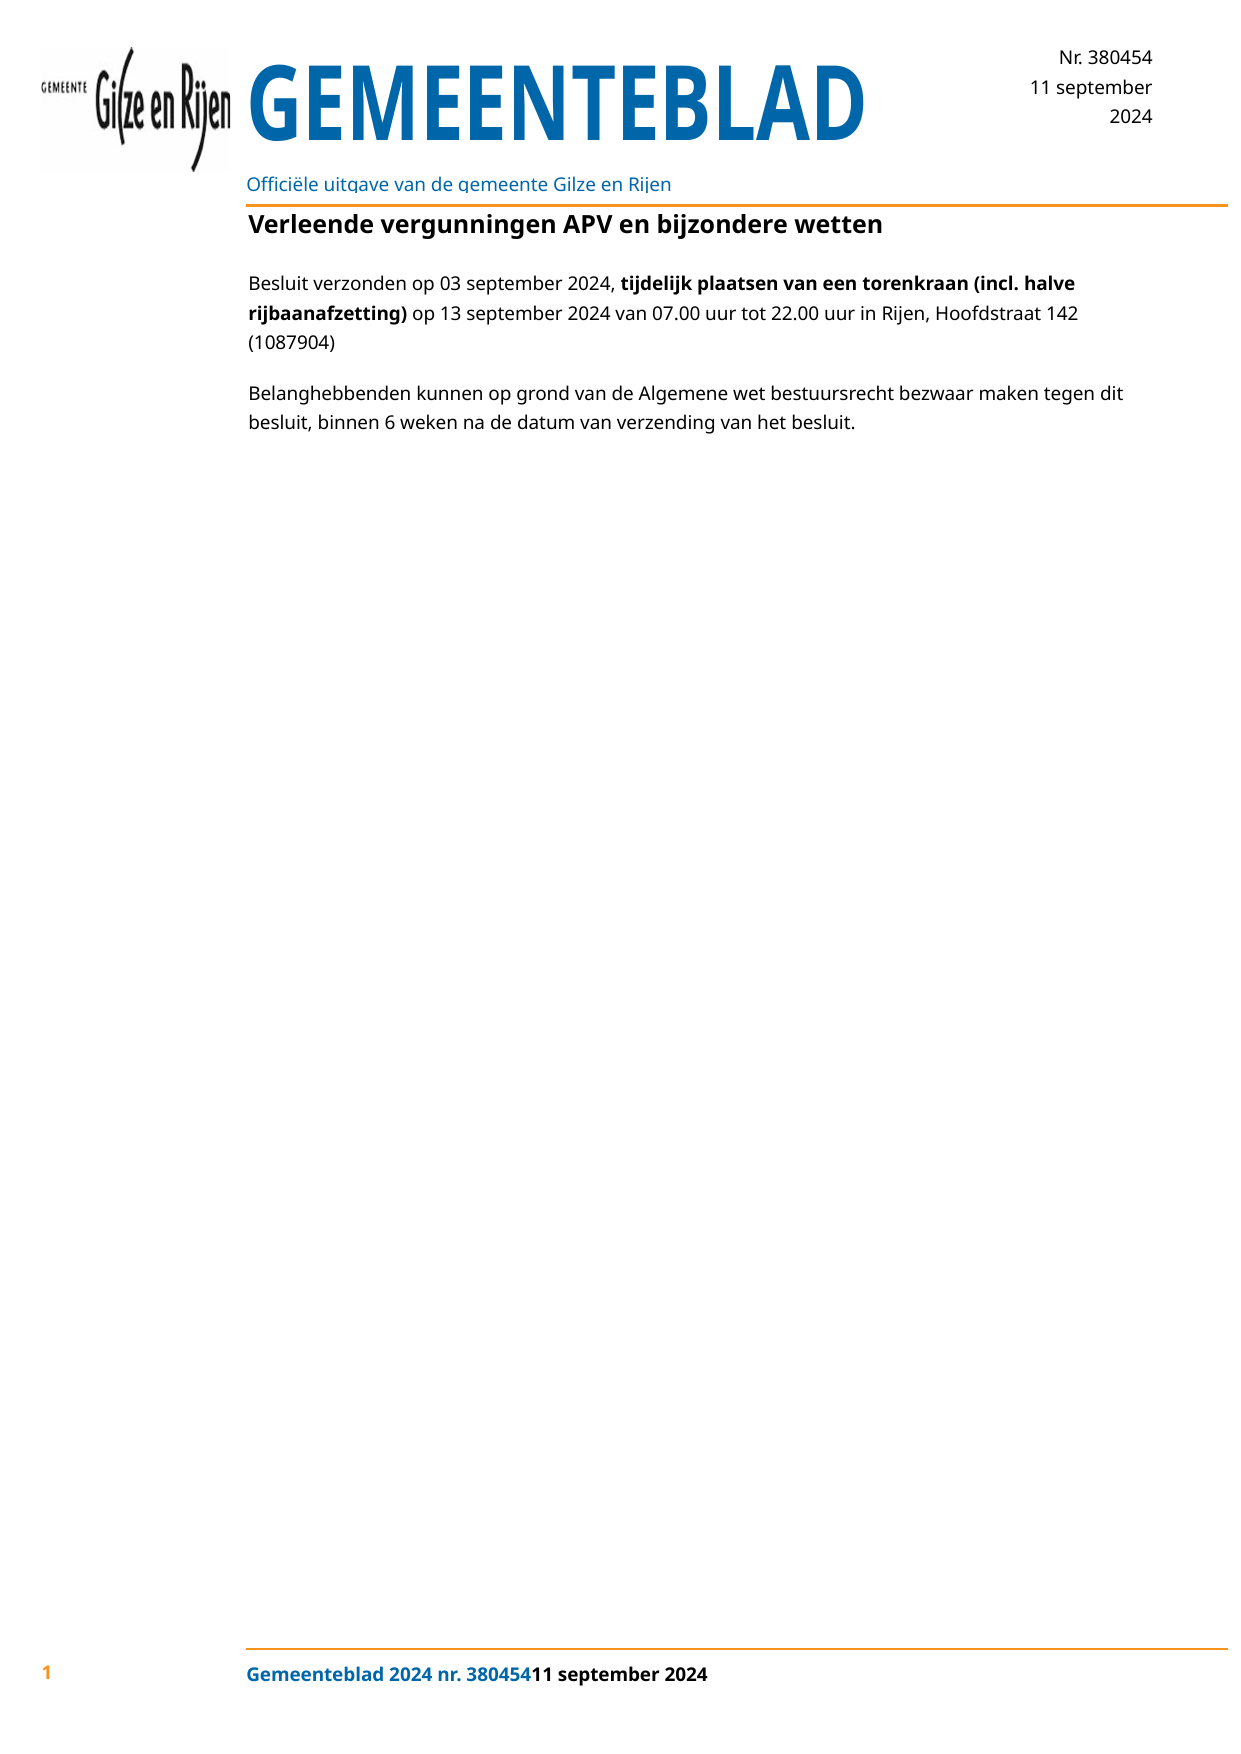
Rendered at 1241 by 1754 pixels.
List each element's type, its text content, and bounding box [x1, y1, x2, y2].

text Besluit verzonden op 03 september 2024, tijdelijk plaatsen van een torenkraan (incl. halve rijbaanafzetting) op 13 september 2024 van 07.00 uur tot 22.00 uur in Rijen, Hoofdstraat 142 (1087904) [248, 270, 1152, 355]
picture [41, 47, 231, 172]
text Verleende vergunningen APV en bijzondere wetten [248, 207, 1152, 241]
text Belanghebbenden kunnen op grond van de Algemene wet bestuursrecht bezwaar maken tegen dit besluit, binnen 6 weken na de datum van verzending van het besluit. [248, 380, 1152, 435]
